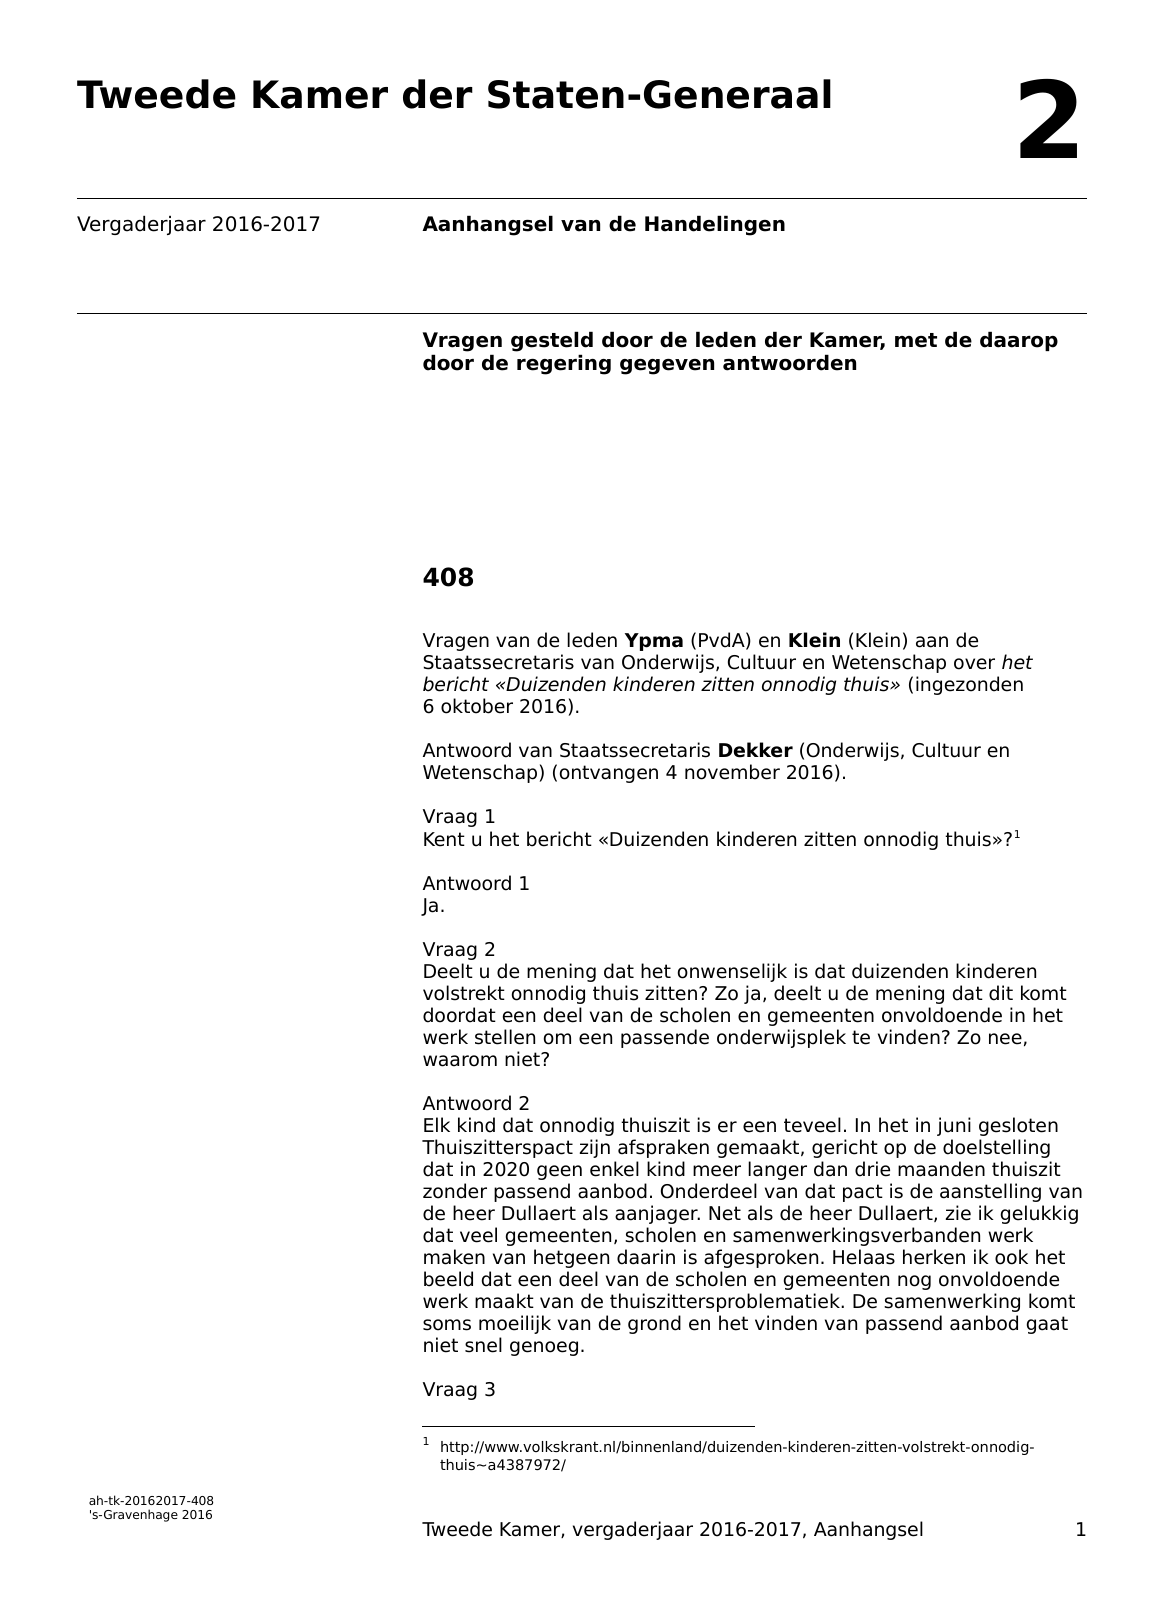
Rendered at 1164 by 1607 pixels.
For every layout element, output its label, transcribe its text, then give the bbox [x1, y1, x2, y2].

text Elk kind dat onnodig thuiszit is er een teveel. In het in juni gesloten Thuiszitterspact zijn afspraken gemaakt, gericht op de doelstelling dat in 2020 geen enkel kind meer langer dan drie maanden thuiszit zonder passend aanbod. Onderdeel van dat pact is de aanstelling van de heer Dullaert als aanjager. Net als de heer Dullaert, zie ik gelukkig dat veel gemeenten, scholen en samenwerkingsverbanden werk maken van hetgeen daarin is afgesproken. Helaas herken ik ook het beeld dat een deel van de scholen en gemeenten nog onvoldoende werk maakt van de thuiszittersproblematiek. De samenwerking komt soms moeilijk van de grond en het vinden van passend aanbod gaat niet snel genoeg. [422, 1115, 1087, 1357]
table_header 2 [886, 59, 1087, 198]
text Ja. [422, 894, 1087, 917]
text 's-Gravenhage 2016 [88, 1508, 323, 1522]
text Antwoord 1 [422, 873, 1087, 894]
text Kent u het bericht «Duizenden kinderen zitten onnodig thuis»? [422, 828, 1087, 850]
text Deelt u de mening dat het onwenselijk is dat duizenden kinderen volstrekt onnodig thuis zitten? Zo ja, deelt u de mening dat dit komt doordat een deel van de scholen en gemeenten onvoldoende in het werk stellen om een passende onderwijsplek te vinden? Zo nee, waarom niet? [422, 961, 1087, 1071]
table_cell Vragen gesteld door de leden der Kamer, met de daarop door de regering gegeven antwoorden [422, 314, 1087, 375]
text Antwoord 2 [422, 1093, 1087, 1115]
text Vraag 2 [422, 939, 1087, 961]
text http://www.volkskrant.nl/binnenland/duizenden-kinderen-zitten-volstrekt-onnodig-thuis~a4387972/ [422, 1435, 1087, 1474]
table_cell Vergaderjaar 2016-2017 [77, 199, 422, 313]
text 408 [422, 563, 1087, 592]
text Vraag 3 [422, 1379, 1087, 1401]
table_cell [77, 314, 422, 375]
text Vragen van de leden Ypma (PvdA) en Klein (Klein) aan de Staatssecretaris van Onderwijs, Cultuur en Wetenschap over het bericht «Duizenden kinderen zitten onnodig thuis» (ingezonden 6 oktober 2016). [422, 630, 1087, 718]
text ah-tk-20162017-408 [88, 1494, 323, 1508]
text Vraag 1 [422, 806, 1087, 828]
text Antwoord van Staatssecretaris Dekker (Onderwijs, Cultuur en Wetenschap) (ontvangen 4 november 2016). [422, 740, 1087, 784]
table_header Tweede Kamer der Staten-Generaal [77, 59, 886, 198]
table_cell Aanhangsel van de Handelingen [422, 199, 1087, 313]
